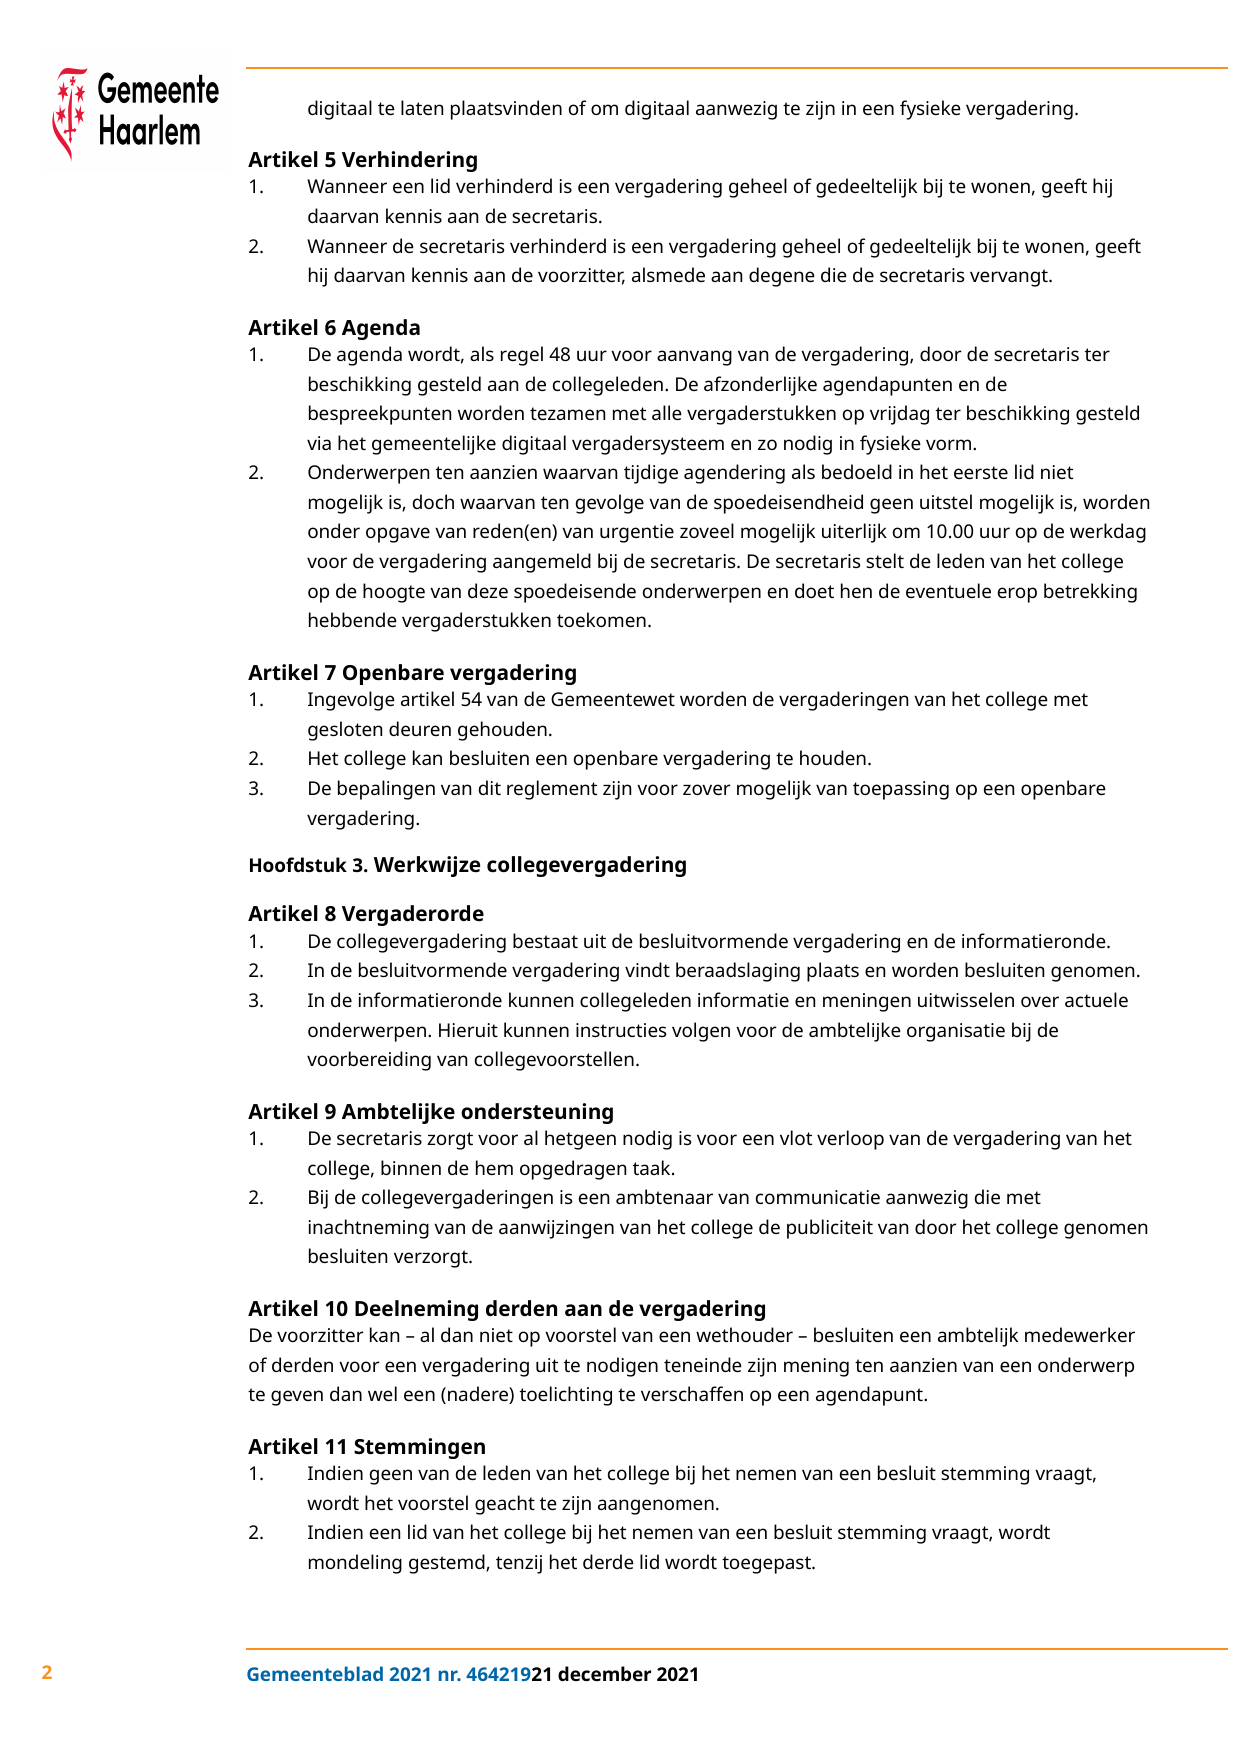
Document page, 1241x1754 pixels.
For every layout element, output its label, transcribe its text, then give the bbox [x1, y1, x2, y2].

picture [41, 47, 231, 172]
text Artikel 9 Ambtelijke ondersteuning [248, 1097, 1152, 1125]
list In de besluitvormende vergadering vindt beraadslaging plaats en worden besluiten genomen. [248, 958, 1152, 983]
list Indien geen van de leden van het college bij het nemen van een besluit stemming vraagt, wordt het voorstel geacht te zijn aangenomen. [248, 1460, 1152, 1516]
list De bepalingen van dit reglement zijn voor zover mogelijk van toepassing op een openbare vergadering. [248, 775, 1152, 830]
text Artikel 8 Vergaderorde [248, 899, 1152, 928]
list De agenda wordt, als regel 48 uur voor aanvang van de vergadering, door de secretaris ter beschikking gesteld aan de collegeleden. De afzonderlijke agendapunten en de bespreekpunten worden tezamen met alle vergaderstukken op vrijdag ter beschikking gesteld via het gemeentelijke digitaal vergadersysteem en zo nodig in fysieke vorm. [248, 341, 1152, 456]
list De secretaris zorgt voor al hetgeen nodig is voor een vlot verloop van de vergadering van het college, binnen de hem opgedragen taak. [248, 1125, 1152, 1181]
text Artikel 6 Agenda [248, 313, 1152, 341]
list Indien een lid van het college bij het nemen van een besluit stemming vraagt, wordt mondeling gestemd, tenzij het derde lid wordt toegepast. [248, 1519, 1152, 1575]
list In de informatieronde kunnen collegeleden informatie en meningen uitwisselen over actuele onderwerpen. Hieruit kunnen instructies volgen voor de ambtelijke organisatie bij de voorbereiding van collegevoorstellen. [248, 987, 1152, 1072]
text Artikel 11 Stemmingen [248, 1432, 1152, 1460]
list Het college kan besluiten een openbare vergadering te houden. [248, 746, 1152, 771]
list digitaal te laten plaatsvinden of om digitaal aanwezig te zijn in een fysieke vergadering. [248, 95, 1152, 121]
text Artikel 10 Deelneming derden aan de vergadering [248, 1294, 1152, 1322]
list Wanneer een lid verhinderd is een vergadering geheel of gedeeltelijk bij te wonen, geeft hij daarvan kennis aan de secretaris. [248, 174, 1152, 229]
text Artikel 7 Openbare vergadering [248, 658, 1152, 686]
text Hoofdstuk 3. Werkwijze collegevergadering [248, 850, 1152, 879]
text Artikel 5 Verhindering [248, 145, 1152, 174]
list Ingevolge artikel 54 van de Gemeentewet worden de vergaderingen van het college met gesloten deuren gehouden. [248, 686, 1152, 742]
list Onderwerpen ten aanzien waarvan tijdige agendering als bedoeld in het eerste lid niet mogelijk is, doch waarvan ten gevolge van de spoedeisendheid geen uitstel mogelijk is, worden onder opgave van reden(en) van urgentie zoveel mogelijk uiterlijk om 10.00 uur op de werkdag voor de vergadering aangemeld bij de secretaris. De secretaris stelt de leden van het college op de hoogte van deze spoedeisende onderwerpen en doet hen de eventuele erop betrekking hebbende vergaderstukken toekomen. [248, 459, 1152, 633]
text De voorzitter kan – al dan niet op voorstel van een wethouder – besluiten een ambtelijk medewerker of derden voor een vergadering uit te nodigen teneinde zijn mening ten aanzien van een onderwerp te geven dan wel een (nadere) toelichting te verschaffen op een agendapunt. [248, 1322, 1152, 1407]
list Wanneer de secretaris verhinderd is een vergadering geheel of gedeeltelijk bij te wonen, geeft hij daarvan kennis aan de voorzitter, alsmede aan degene die de secretaris vervangt. [248, 233, 1152, 288]
list De collegevergadering bestaat uit de besluitvormende vergadering en de informatieronde. [248, 928, 1152, 954]
list Bij de collegevergaderingen is een ambtenaar van communicatie aanwezig die met inachtneming van de aanwijzingen van het college de publiciteit van door het college genomen besluiten verzorgt. [248, 1184, 1152, 1269]
